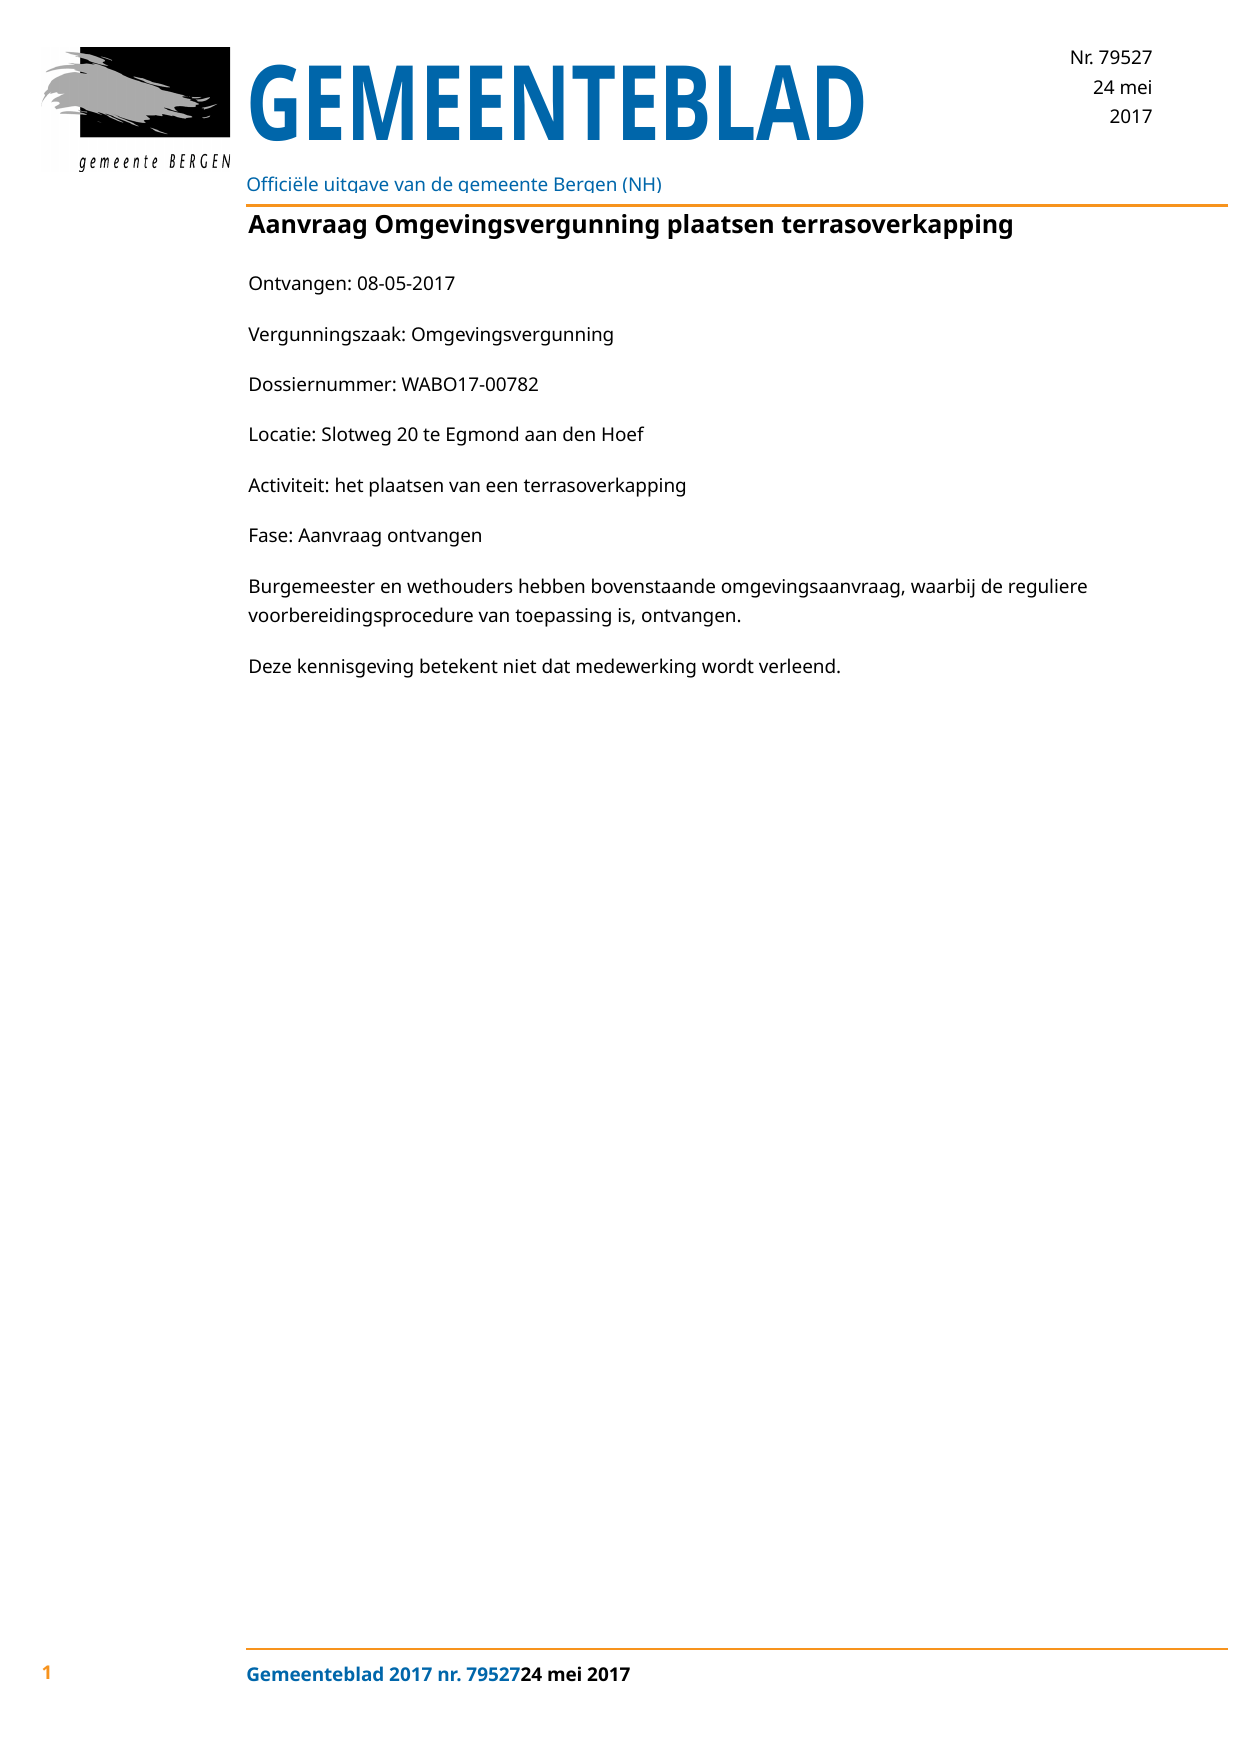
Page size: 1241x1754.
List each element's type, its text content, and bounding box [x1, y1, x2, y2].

text Ontvangen: 08-05-2017 [248, 270, 1152, 296]
text Dossiernummer: WABO17-00782 [248, 371, 1152, 397]
text Burgemeester en wethouders hebben bovenstaande omgevingsaanvraag, waarbij de reguliere voorbereidingsprocedure van toepassing is, ontvangen. [248, 573, 1152, 628]
text Aanvraag Omgevingsvergunning plaatsen terrasoverkapping [248, 207, 1152, 241]
text Vergunningszaak: Omgevingsvergunning [248, 321, 1152, 346]
text Locatie: Slotweg 20 te Egmond aan den Hoef [248, 422, 1152, 447]
text Fase: Aanvraag ontvangen [248, 522, 1152, 548]
text Deze kennisgeving betekent niet dat medewerking wordt verleend. [248, 653, 1152, 678]
picture [41, 47, 231, 172]
text Activiteit: het plaatsen van een terrasoverkapping [248, 472, 1152, 498]
